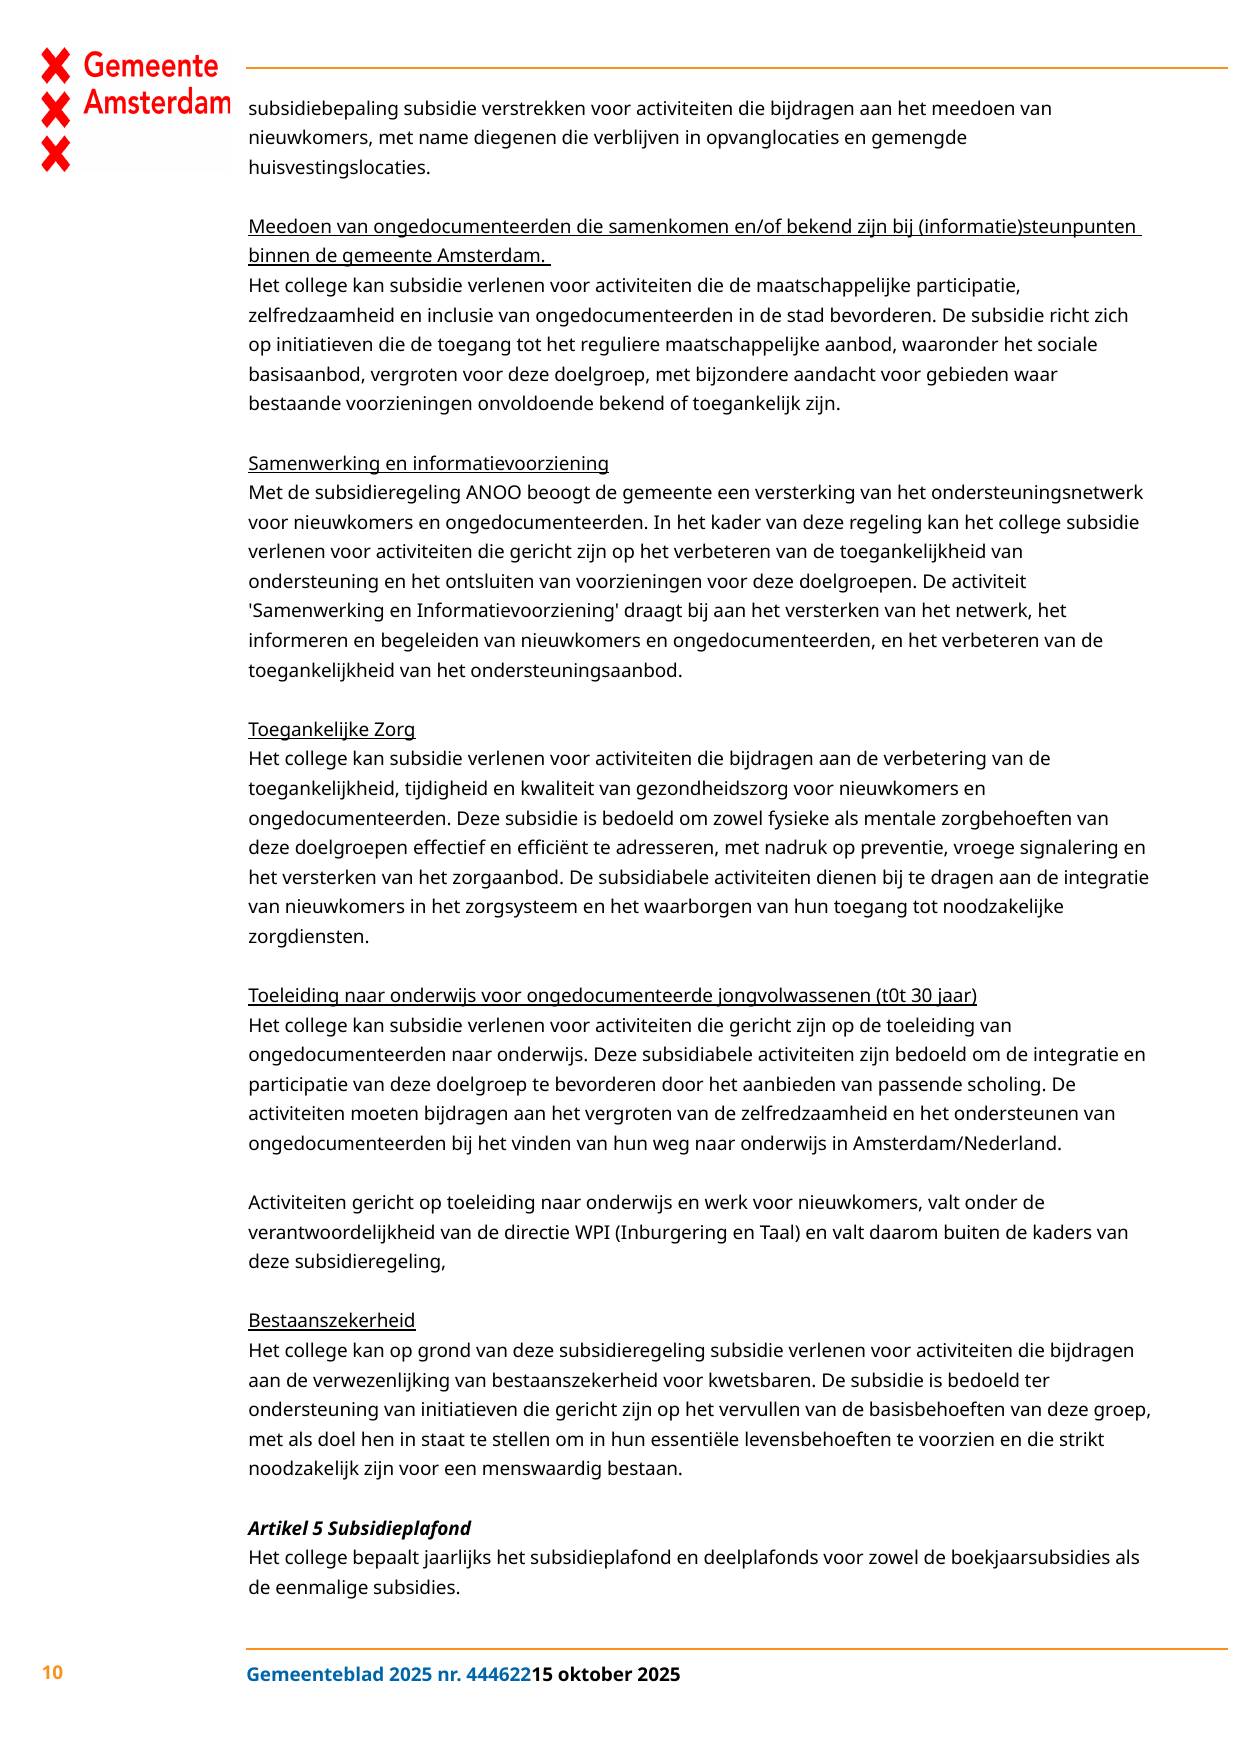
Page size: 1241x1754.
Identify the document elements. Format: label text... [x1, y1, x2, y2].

text subsidiebepaling subsidie verstrekken voor activiteiten die bijdragen aan het meedoen van nieuwkomers, met name diegenen die verblijven in opvanglocaties en gemengde huisvestingslocaties. [248, 95, 1152, 180]
text Het college kan subsidie verlenen voor activiteiten die bijdragen aan de verbetering van de toegankelijkheid, tijdigheid en kwaliteit van gezondheidszorg voor nieuwkomers en ongedocumenteerden. Deze subsidie is bedoeld om zowel fysieke als mentale zorgbehoeften van deze doelgroepen effectief en efficiënt te adresseren, met nadruk op preventie, vroege signalering en het versterken van het zorgaanbod. De subsidiabele activiteiten dienen bij te dragen aan de integratie van nieuwkomers in het zorgsysteem en het waarborgen van hun toegang tot noodzakelijke zorgdiensten. [248, 746, 1152, 949]
text Het college bepaalt jaarlijks het subsidieplafond en deelplafonds voor zowel de boekjaarsubsidies als de eenmalige subsidies. [248, 1544, 1152, 1600]
text Het college kan subsidie verlenen voor activiteiten die de maatschappelijke participatie, zelfredzaamheid en inclusie van ongedocumenteerden in de stad bevorderen. De subsidie richt zich op initiatieven die de toegang tot het reguliere maatschappelijke aanbod, waaronder het sociale basisaanbod, vergroten voor deze doelgroep, met bijzondere aandacht voor gebieden waar bestaande voorzieningen onvoldoende bekend of toegankelijk zijn. [248, 272, 1152, 416]
text Toegankelijke Zorg [248, 716, 1152, 742]
picture [41, 47, 231, 172]
text Samenwerking en informatievoorziening [248, 450, 1152, 476]
text Het college kan op grond van deze subsidieregeling subsidie verlenen voor activiteiten die bijdragen aan de verwezenlijking van bestaanszekerheid voor kwetsbaren. De subsidie is bedoeld ter ondersteuning van initiatieven die gericht zijn op het vervullen van de basisbehoeften van deze groep, met als doel hen in staat te stellen om in hun essentiële levensbehoeften te voorzien en die strikt noodzakelijk zijn voor een menswaardig bestaan. [248, 1337, 1152, 1481]
text Het college kan subsidie verlenen voor activiteiten die gericht zijn op de toeleiding van ongedocumenteerden naar onderwijs. Deze subsidiabele activiteiten zijn bedoeld om de integratie en participatie van deze doelgroep te bevorderen door het aanbieden van passende scholing. De activiteiten moeten bijdragen aan het vergroten van de zelfredzaamheid en het ondersteunen van ongedocumenteerden bij het vinden van hun weg naar onderwijs in Amsterdam/Nederland. [248, 1012, 1152, 1156]
text Bestaanszekerheid [248, 1308, 1152, 1333]
text Activiteiten gericht op toeleiding naar onderwijs en werk voor nieuwkomers, valt onder de verantwoordelijkheid van de directie WPI (Inburgering en Taal) en valt daarom buiten de kaders van deze subsidieregeling, [248, 1189, 1152, 1274]
text Toeleiding naar onderwijs voor ongedocumenteerde jongvolwassenen (t0t 30 jaar) [248, 982, 1152, 1008]
text Meedoen van ongedocumenteerden die samenkomen en/of bekend zijn bij (informatie)steunpunten binnen de gemeente Amsterdam. [248, 213, 1152, 268]
text Met de subsidieregeling ANOO beoogt de gemeente een versterking van het ondersteuningsnetwerk voor nieuwkomers en ongedocumenteerden. In het kader van deze regeling kan het college subsidie verlenen voor activiteiten die gericht zijn op het verbeteren van de toegankelijkheid van ondersteuning en het ontsluiten van voorzieningen voor deze doelgroepen. De activiteit 'Samenwerking en Informatievoorziening' draagt bij aan het versterken van het netwerk, het informeren en begeleiden van nieuwkomers en ongedocumenteerden, en het verbeteren van de toegankelijkheid van het ondersteuningsaanbod. [248, 479, 1152, 683]
text Artikel 5 Subsidieplafond [248, 1515, 1152, 1541]
